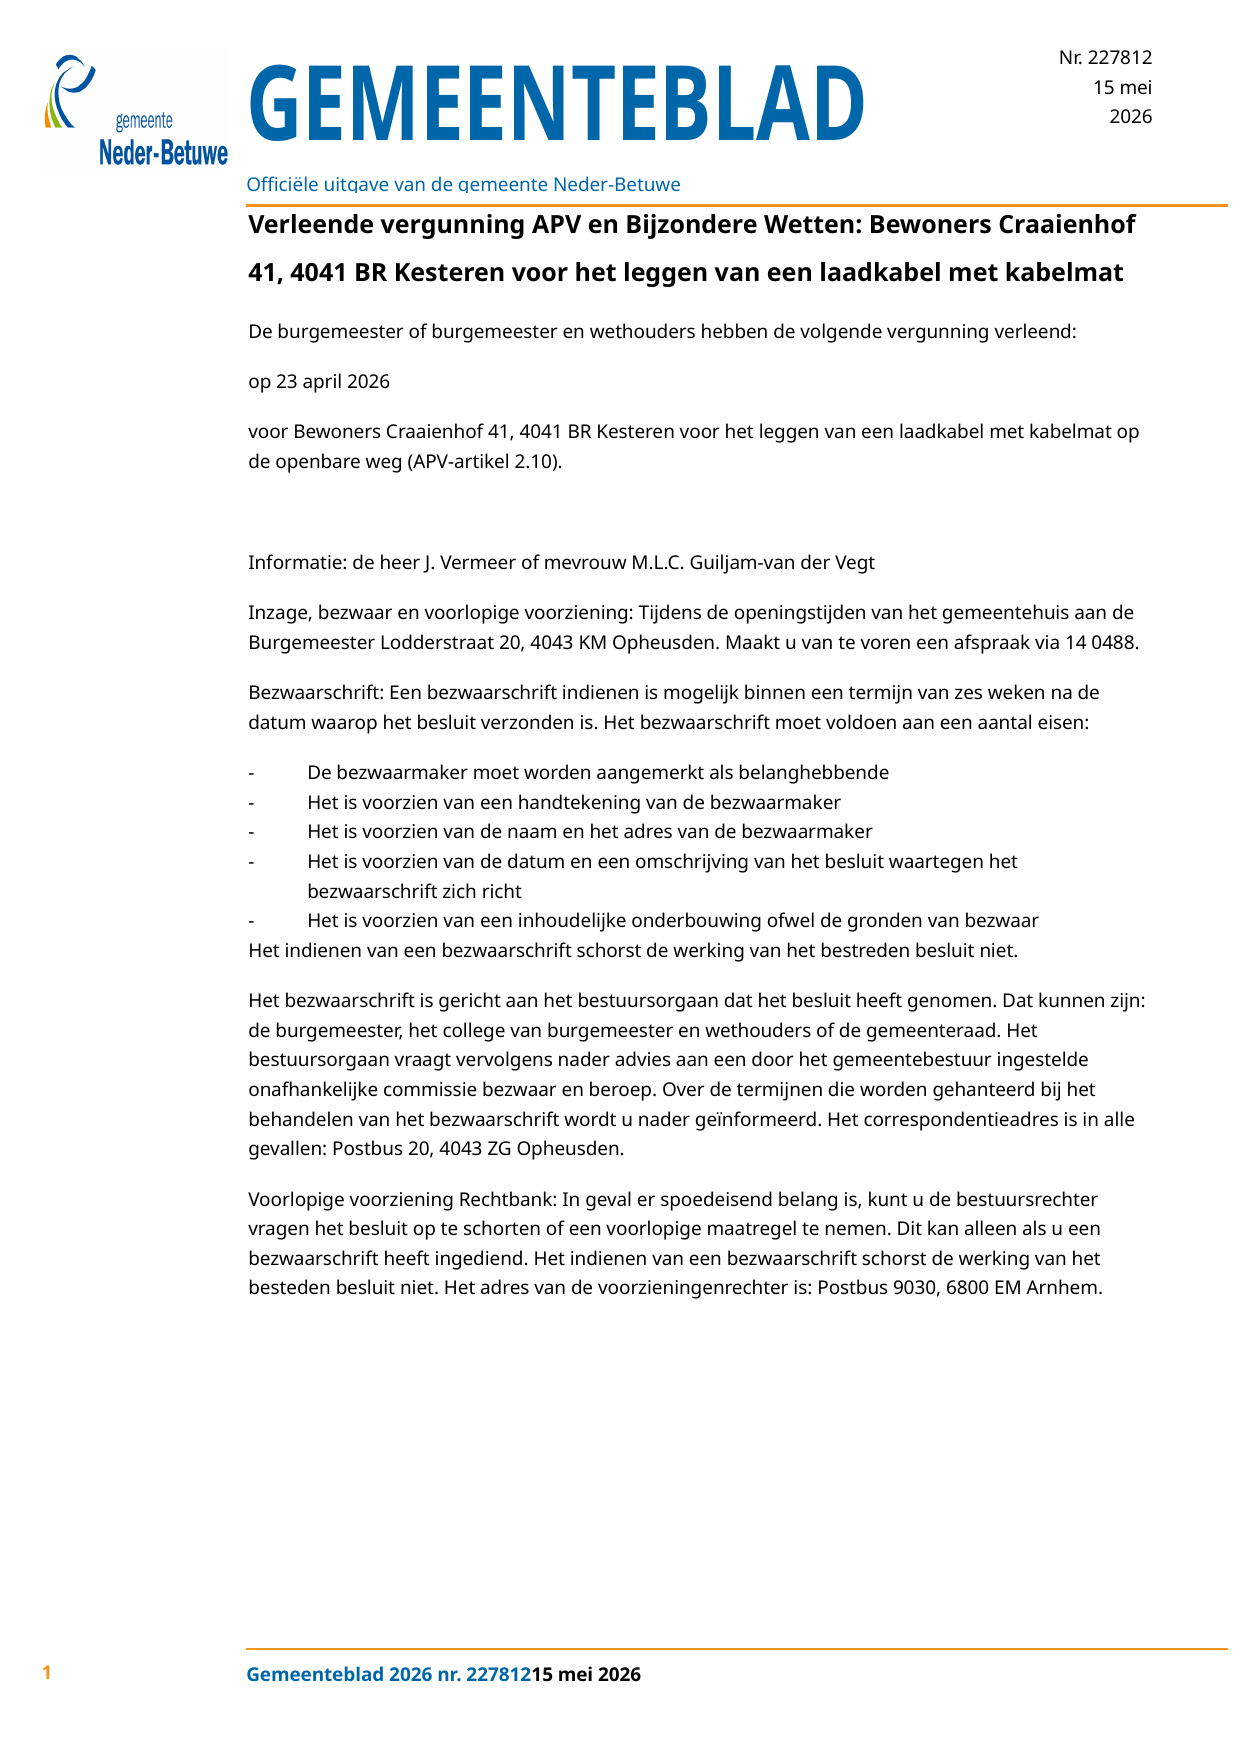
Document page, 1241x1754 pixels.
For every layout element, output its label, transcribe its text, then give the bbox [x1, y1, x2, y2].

text Het indienen van een bezwaarschrift schorst de werking van het bestreden besluit niet. [248, 937, 1152, 963]
list Het is voorzien van een handtekening van de bezwaarmaker [248, 789, 1152, 815]
text De burgemeester of burgemeester en wethouders hebben de volgende vergunning verleend: [248, 318, 1152, 344]
text op 23 april 2026 [248, 368, 1152, 394]
list Het is voorzien van de naam en het adres van de bezwaarmaker [248, 819, 1152, 844]
text Voorlopige voorziening Rechtbank: In geval er spoedeisend belang is, kunt u de bestuursrechter vragen het besluit op te schorten of een voorlopige maatregel te nemen. Dit kan alleen als u een bezwaarschrift heeft ingediend. Het indienen van een bezwaarschrift schorst de werking van het besteden besluit niet. Het adres van de voorzieningenrechter is: Postbus 9030, 6800 EM Arnhem. [248, 1186, 1152, 1300]
text Inzage, bezwaar en voorlopige voorziening: Tijdens de openingstijden van het gemeentehuis aan de Burgemeester Lodderstraat 20, 4043 KM Opheusden. Maakt u van te voren een afspraak via 14 0488. [248, 599, 1152, 655]
text Het bezwaarschrift is gericht aan het bestuursorgaan dat het besluit heeft genomen. Dat kunnen zijn: de burgemeester, het college van burgemeester en wethouders of de gemeenteraad. Het bestuursorgaan vraagt vervolgens nader advies aan een door het gemeentebestuur ingestelde onafhankelijke commissie bezwaar en beroep. Over de termijnen die worden gehanteerd bij het behandelen van het bezwaarschrift wordt u nader geïnformeerd. Het correspondentieadres is in alle gevallen: Postbus 20, 4043 ZG Opheusden. [248, 987, 1152, 1161]
list De bezwaarmaker moet worden aangemerkt als belanghebbende [248, 759, 1152, 785]
text Bezwaarschrift: Een bezwaarschrift indienen is mogelijk binnen een termijn van zes weken na de datum waarop het besluit verzonden is. Het bezwaarschrift moet voldoen aan een aantal eisen: [248, 679, 1152, 735]
picture [41, 47, 231, 172]
text voor Bewoners Craaienhof 41, 4041 BR Kesteren voor het leggen van een laadkabel met kabelmat op de openbare weg (APV-artikel 2.10). [248, 419, 1152, 474]
list Het is voorzien van de datum en een omschrijving van het besluit waartegen het bezwaarschrift zich richt [248, 848, 1152, 904]
list Het is voorzien van een inhoudelijke onderbouwing ofwel de gronden van bezwaar [248, 907, 1152, 933]
text Informatie: de heer J. Vermeer of mevrouw M.L.C. Guiljam-van der Vegt [248, 549, 1152, 575]
text Verleende vergunning APV en Bijzondere Wetten: Bewoners Craaienhof 41, 4041 BR Kesteren voor het leggen van een laadkabel met kabelmat [248, 207, 1152, 288]
